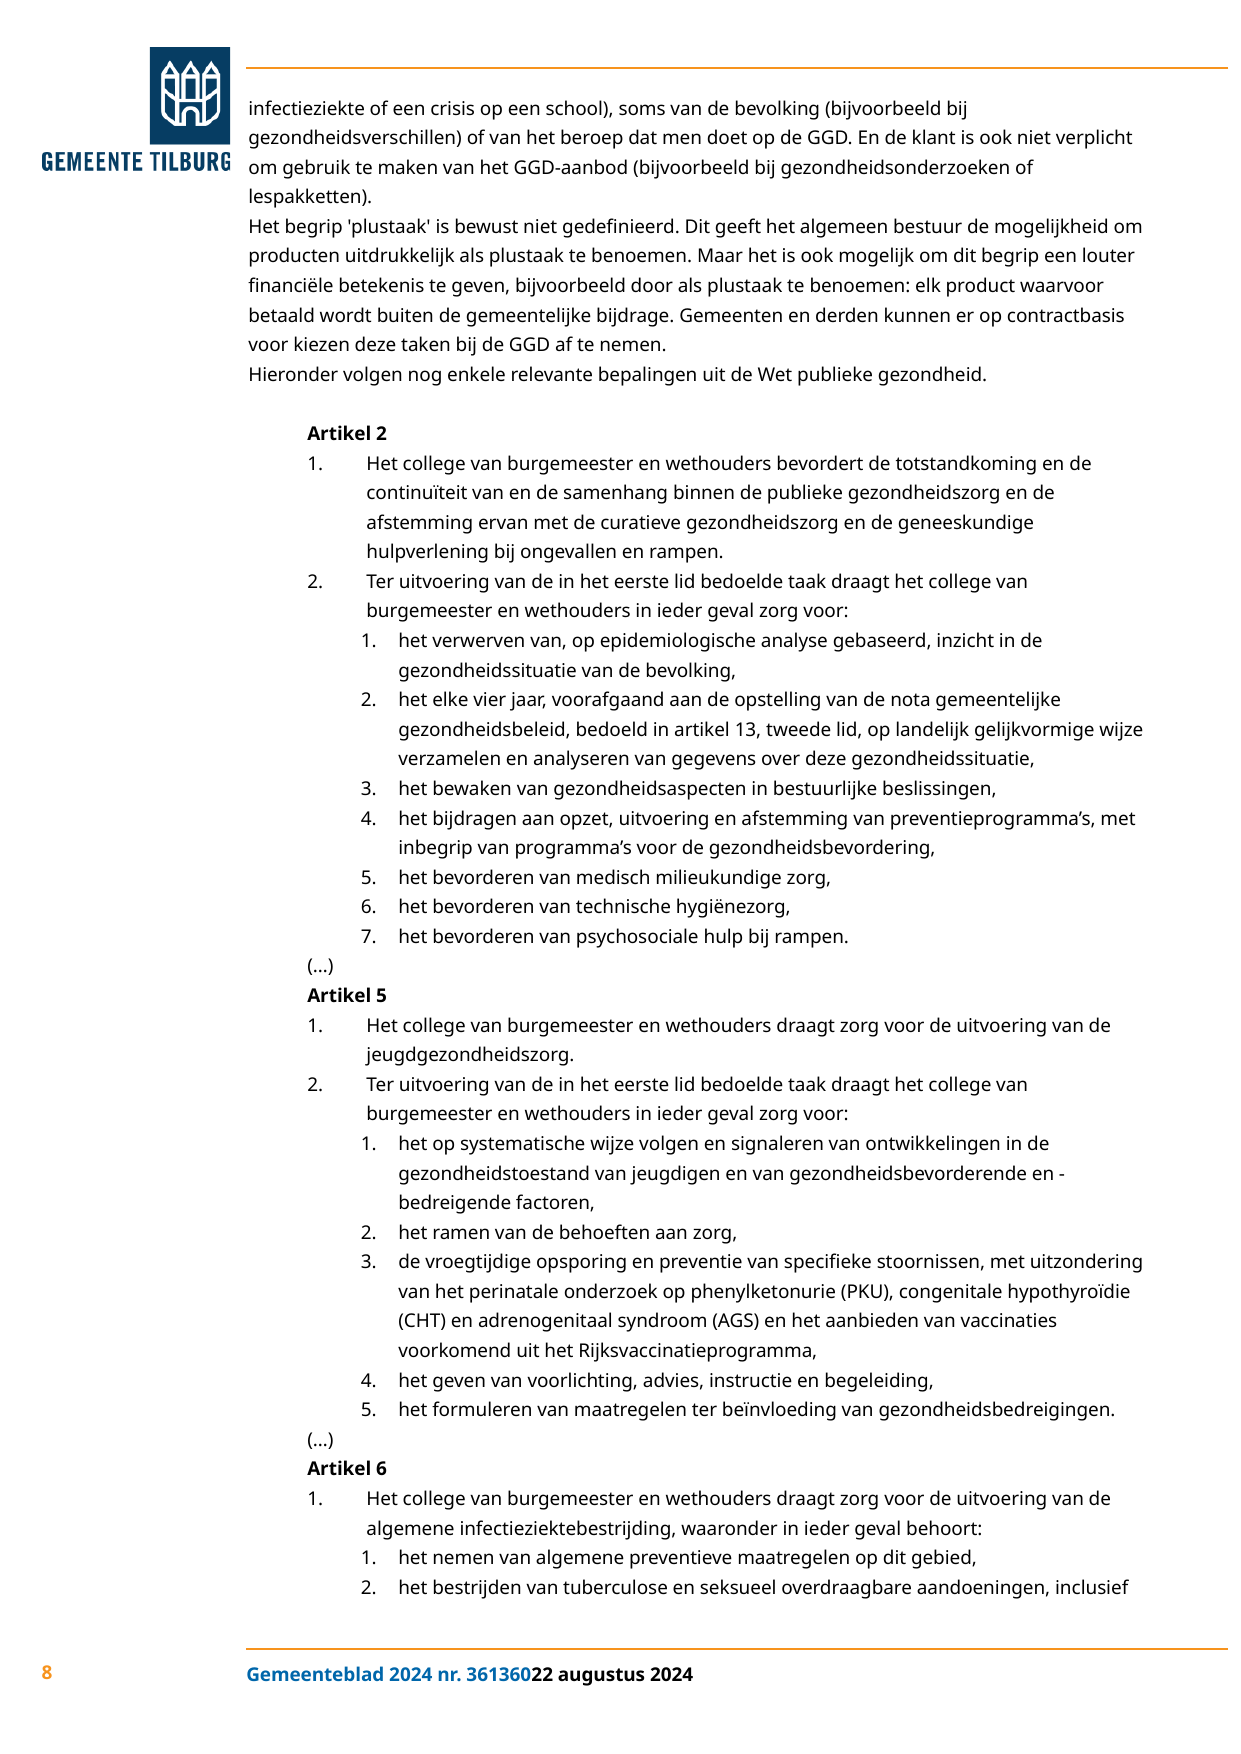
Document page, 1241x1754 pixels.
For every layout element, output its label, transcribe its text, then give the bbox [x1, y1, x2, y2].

list Het college van burgemeester en wethouders bevordert de totstandkoming en de continuïteit van en de samenhang binnen de publieke gezondheidszorg en de afstemming ervan met de curatieve gezondheidszorg en de geneeskundige hulpverlening bij ongevallen en rampen. [307, 450, 1152, 564]
list Artikel 2 [248, 420, 1152, 446]
picture [41, 47, 231, 172]
text Hieronder volgen nog enkele relevante bepalingen uit de Wet publieke gezondheid. [248, 361, 1152, 387]
list het bevorderen van psychosociale hulp bij rampen. [361, 923, 1152, 949]
list de vroegtijdige opsporing en preventie van specifieke stoornissen, met uitzondering van het perinatale onderzoek op phenylketonurie (PKU), congenitale hypothyroïdie (CHT) en adrenogenitaal syndroom (AGS) en het aanbieden van vaccinaties voorkomend uit het Rijksvaccinatieprogramma, [361, 1248, 1152, 1363]
list Ter uitvoering van de in het eerste lid bedoelde taak draagt het college van burgemeester en wethouders in ieder geval zorg voor: [307, 1071, 1152, 1126]
list het bijdragen aan opzet, uitvoering en afstemming van preventieprogramma’s, met inbegrip van programma’s voor de gezondheidsbevordering, [361, 805, 1152, 860]
list (…) [248, 1426, 1152, 1452]
list (…) [248, 953, 1152, 978]
list het bestrijden van tuberculose en seksueel overdraagbare aandoeningen, inclusief [361, 1574, 1152, 1600]
list het op systematische wijze volgen en signaleren van ontwikkelingen in de gezondheidstoestand van jeugdigen en van gezondheidsbevorderende en -bedreigende factoren, [361, 1130, 1152, 1215]
list het elke vier jaar, voorafgaand aan de opstelling van de nota gemeentelijke gezondheidsbeleid, bedoeld in artikel 13, tweede lid, op landelijk gelijkvormige wijze verzamelen en analyseren van gegevens over deze gezondheidssituatie, [361, 686, 1152, 771]
list het geven van voorlichting, advies, instructie en begeleiding, [361, 1367, 1152, 1393]
list het bevorderen van medisch milieukundige zorg, [361, 864, 1152, 890]
list het bevorderen van technische hygiënezorg, [361, 893, 1152, 919]
list Artikel 5 [248, 982, 1152, 1008]
list het formuleren van maatregelen ter beïnvloeding van gezondheidsbedreigingen. [361, 1396, 1152, 1422]
list het verwerven van, op epidemiologische analyse gebaseerd, inzicht in de gezondheidssituatie van de bevolking, [361, 627, 1152, 683]
list het nemen van algemene preventieve maatregelen op dit gebied, [361, 1544, 1152, 1570]
list Het college van burgemeester en wethouders draagt zorg voor de uitvoering van de algemene infectieziektebestrijding, waaronder in ieder geval behoort: [307, 1485, 1152, 1541]
list Artikel 6 [248, 1456, 1152, 1481]
text Het begrip 'plustaak' is bewust niet gedefinieerd. Dit geeft het algemeen bestuur de mogelijkheid om producten uitdrukkelijk als plustaak te benoemen. Maar het is ook mogelijk om dit begrip een louter financiële betekenis te geven, bijvoorbeeld door als plustaak te benoemen: elk product waarvoor betaald wordt buiten de gemeentelijke bijdrage. Gemeenten en derden kunnen er op contractbasis voor kiezen deze taken bij de GGD af te nemen. [248, 213, 1152, 357]
list Ter uitvoering van de in het eerste lid bedoelde taak draagt het college van burgemeester en wethouders in ieder geval zorg voor: [307, 568, 1152, 623]
list het bewaken van gezondheidsaspecten in bestuurlijke beslissingen, [361, 775, 1152, 801]
list het ramen van de behoeften aan zorg, [361, 1219, 1152, 1245]
text infectieziekte of een crisis op een school), soms van de bevolking (bijvoorbeeld bij gezondheidsverschillen) of van het beroep dat men doet op de GGD. En de klant is ook niet verplicht om gebruik te maken van het GGD-aanbod (bijvoorbeeld bij gezondheidsonderzoeken of lespakketten). [248, 95, 1152, 209]
list Het college van burgemeester en wethouders draagt zorg voor de uitvoering van de jeugdgezondheidszorg. [307, 1012, 1152, 1067]
